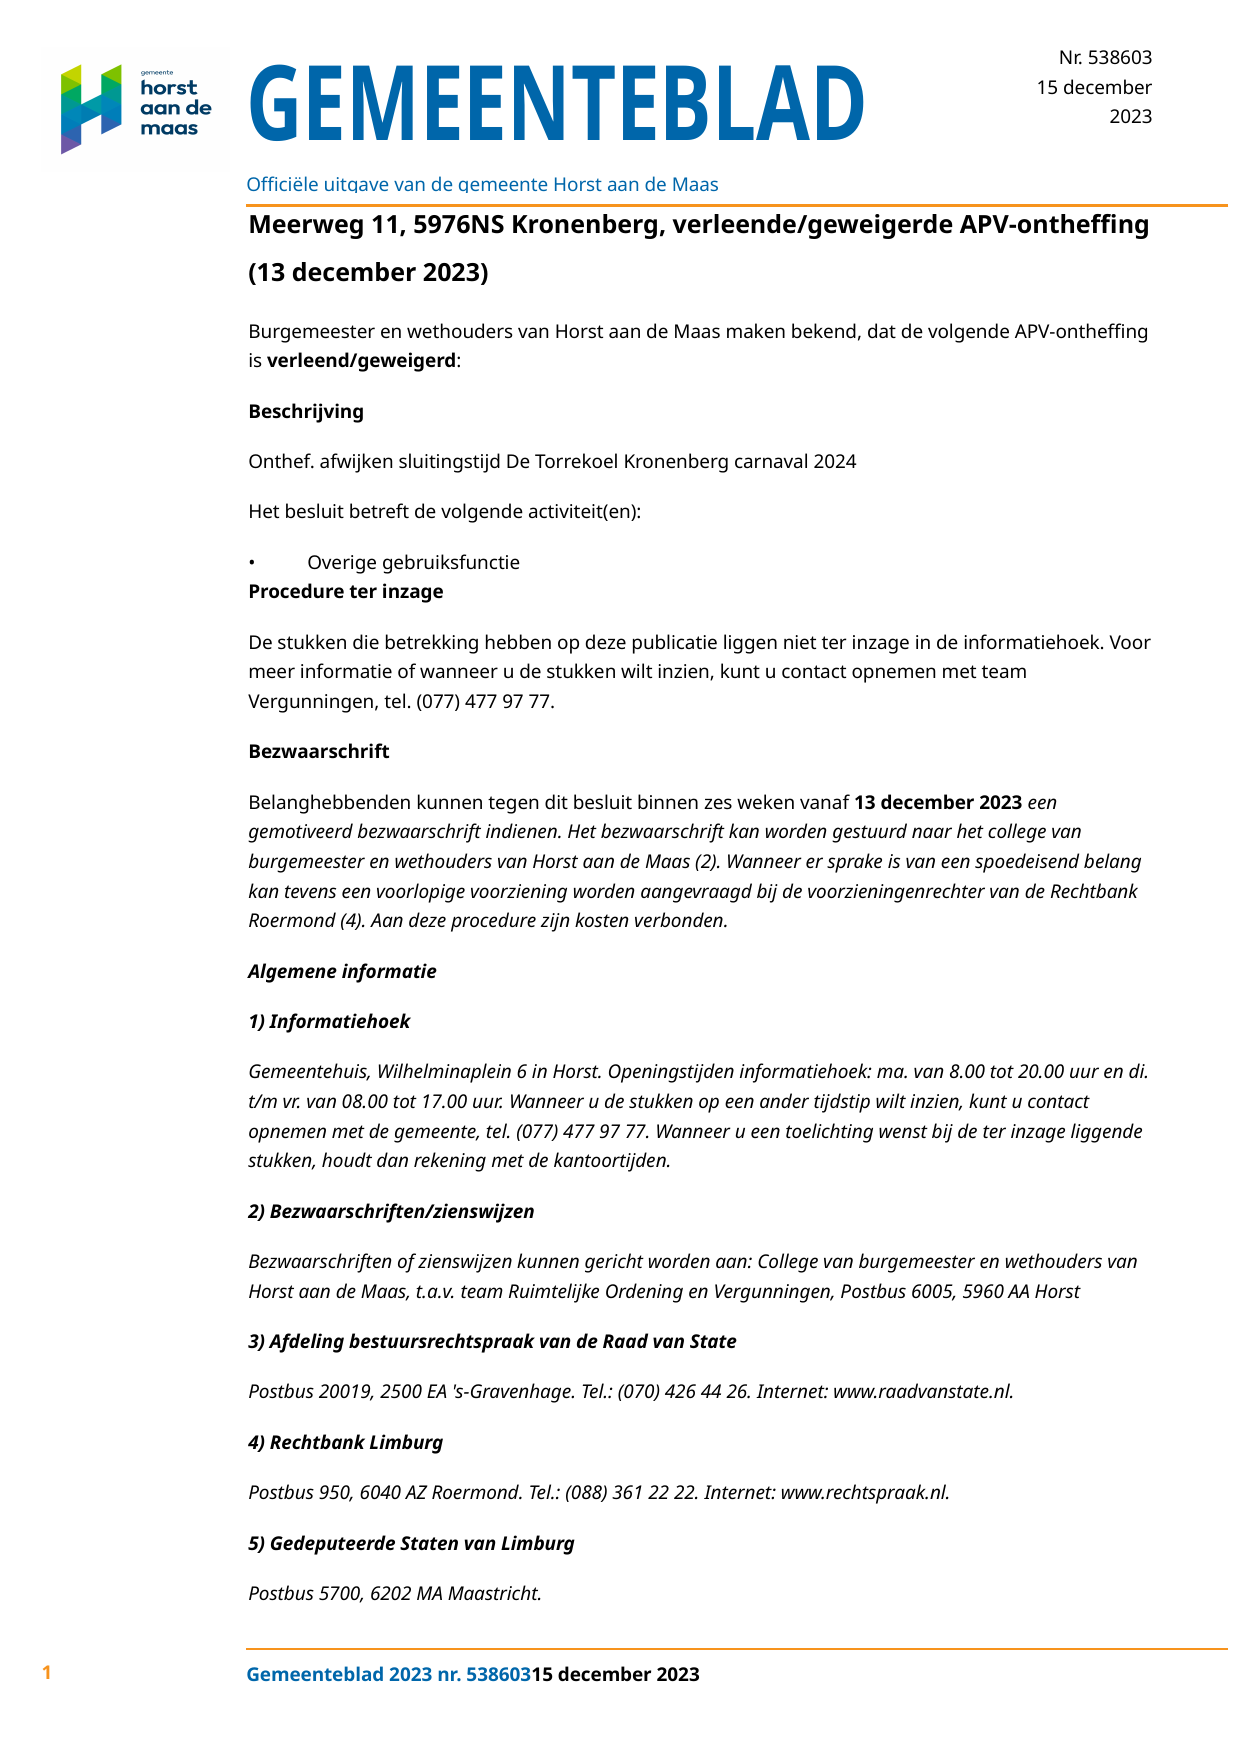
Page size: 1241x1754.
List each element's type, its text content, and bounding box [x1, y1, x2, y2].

text Procedure ter inzage [248, 579, 1152, 604]
text 5) Gedeputeerde Staten van Limburg [248, 1530, 1152, 1556]
text Burgemeester en wethouders van Horst aan de Maas maken bekend, dat de volgende APV-ontheffing is verleend/geweigerd: [248, 318, 1152, 373]
text Postbus 20019, 2500 EA 's-Gravenhage. Tel.: (070) 426 44 26. Internet: www.raadvanstate.nl. [248, 1379, 1152, 1404]
text Gemeentehuis, Wilhelminaplein 6 in Horst. Openingstijden informatiehoek: ma. van 8.00 tot 20.00 uur en di. t/m vr. van 08.00 tot 17.00 uur. Wanneer u de stukken op een ander tijdstip wilt inzien, kunt u contact opnemen met de gemeente, tel. (077) 477 97 77. Wanneer u een toelichting wenst bij de ter inzage liggende stukken, houdt dan rekening met de kantoortijden. [248, 1059, 1152, 1173]
text 2) Bezwaarschriften/zienswijzen [248, 1198, 1152, 1224]
picture [41, 47, 231, 172]
text 1) Informatiehoek [248, 1008, 1152, 1034]
text Belanghebbenden kunnen tegen dit besluit binnen zes weken vanaf 13 december 2023 een gemotiveerd bezwaarschrift indienen. Het bezwaarschrift kan worden gestuurd naar het college van burgemeester en wethouders van Horst aan de Maas (2). Wanneer er sprake is van een spoedeisend belang kan tevens een voorlopige voorziening worden aangevraagd bij de voorzieningenrechter van de Rechtbank Roermond (4). Aan deze procedure zijn kosten verbonden. [248, 789, 1152, 933]
text Algemene informatie [248, 958, 1152, 984]
text Bezwaarschriften of zienswijzen kunnen gericht worden aan: College van burgemeester en wethouders van Horst aan de Maas, t.a.v. team Ruimtelijke Ordening en Vergunningen, Postbus 6005, 5960 AA Horst [248, 1248, 1152, 1304]
text Onthef. afwijken sluitingstijd De Torrekoel Kronenberg carnaval 2024 [248, 448, 1152, 474]
text 4) Rechtbank Limburg [248, 1429, 1152, 1455]
text Het besluit betreft de volgende activiteit(en): [248, 499, 1152, 524]
text Meerweg 11, 5976NS Kronenberg, verleende/geweigerde APV-ontheffing (13 december 2023) [248, 207, 1152, 288]
text De stukken die betrekking hebben op deze publicatie liggen niet ter inzage in de informatiehoek. Voor meer informatie of wanneer u de stukken wilt inzien, kunt u contact opnemen met team Vergunningen, tel. (077) 477 97 77. [248, 629, 1152, 714]
text 3) Afdeling bestuursrechtspraak van de Raad van State [248, 1328, 1152, 1354]
text Postbus 950, 6040 AZ Roermond. Tel.: (088) 361 22 22. Internet: www.rechtspraak.nl. [248, 1479, 1152, 1505]
text Beschrijving [248, 398, 1152, 424]
list Overige gebruiksfunctie [248, 549, 1152, 575]
text Postbus 5700, 6202 MA Maastricht. [248, 1580, 1152, 1606]
text Bezwaarschrift [248, 739, 1152, 764]
